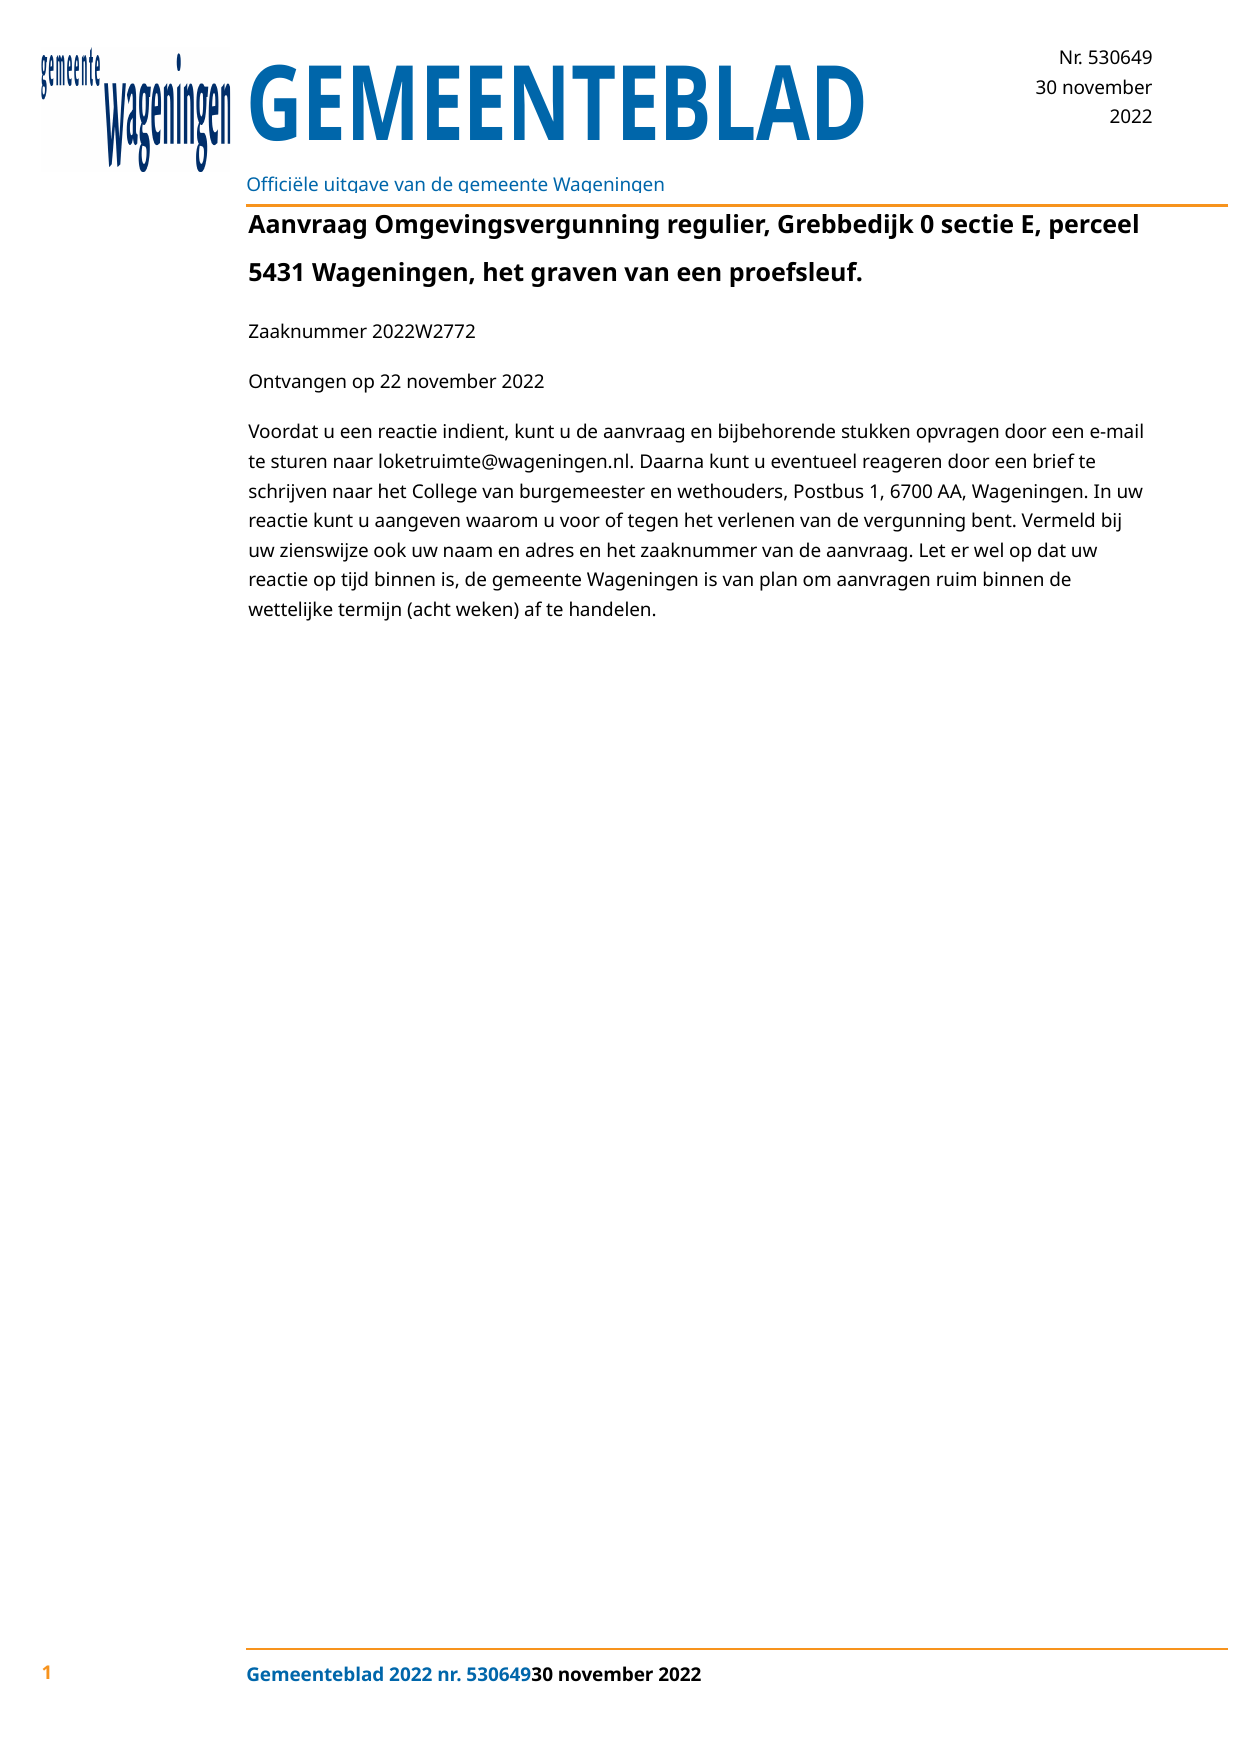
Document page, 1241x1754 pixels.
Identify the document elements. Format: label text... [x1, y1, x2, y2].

text Voordat u een reactie indient, kunt u de aanvraag en bijbehorende stukken opvragen door een e-mail te sturen naar loketruimte@wageningen.nl. Daarna kunt u eventueel reageren door een brief te schrijven naar het College van burgemeester en wethouders, Postbus 1, 6700 AA, Wageningen. In uw reactie kunt u aangeven waarom u voor of tegen het verlenen van de vergunning bent. Vermeld bij uw zienswijze ook uw naam en adres en het zaaknummer van de aanvraag. Let er wel op dat uw reactie op tijd binnen is, de gemeente Wageningen is van plan om aanvragen ruim binnen de wettelijke termijn (acht weken) af te handelen. [248, 419, 1152, 622]
text Aanvraag Omgevingsvergunning regulier, Grebbedijk 0 sectie E, perceel 5431 Wageningen, het graven van een proefsleuf. [248, 207, 1152, 288]
picture [41, 47, 231, 172]
text Ontvangen op 22 november 2022 [248, 368, 1152, 394]
text Zaaknummer 2022W2772 [248, 318, 1152, 344]
